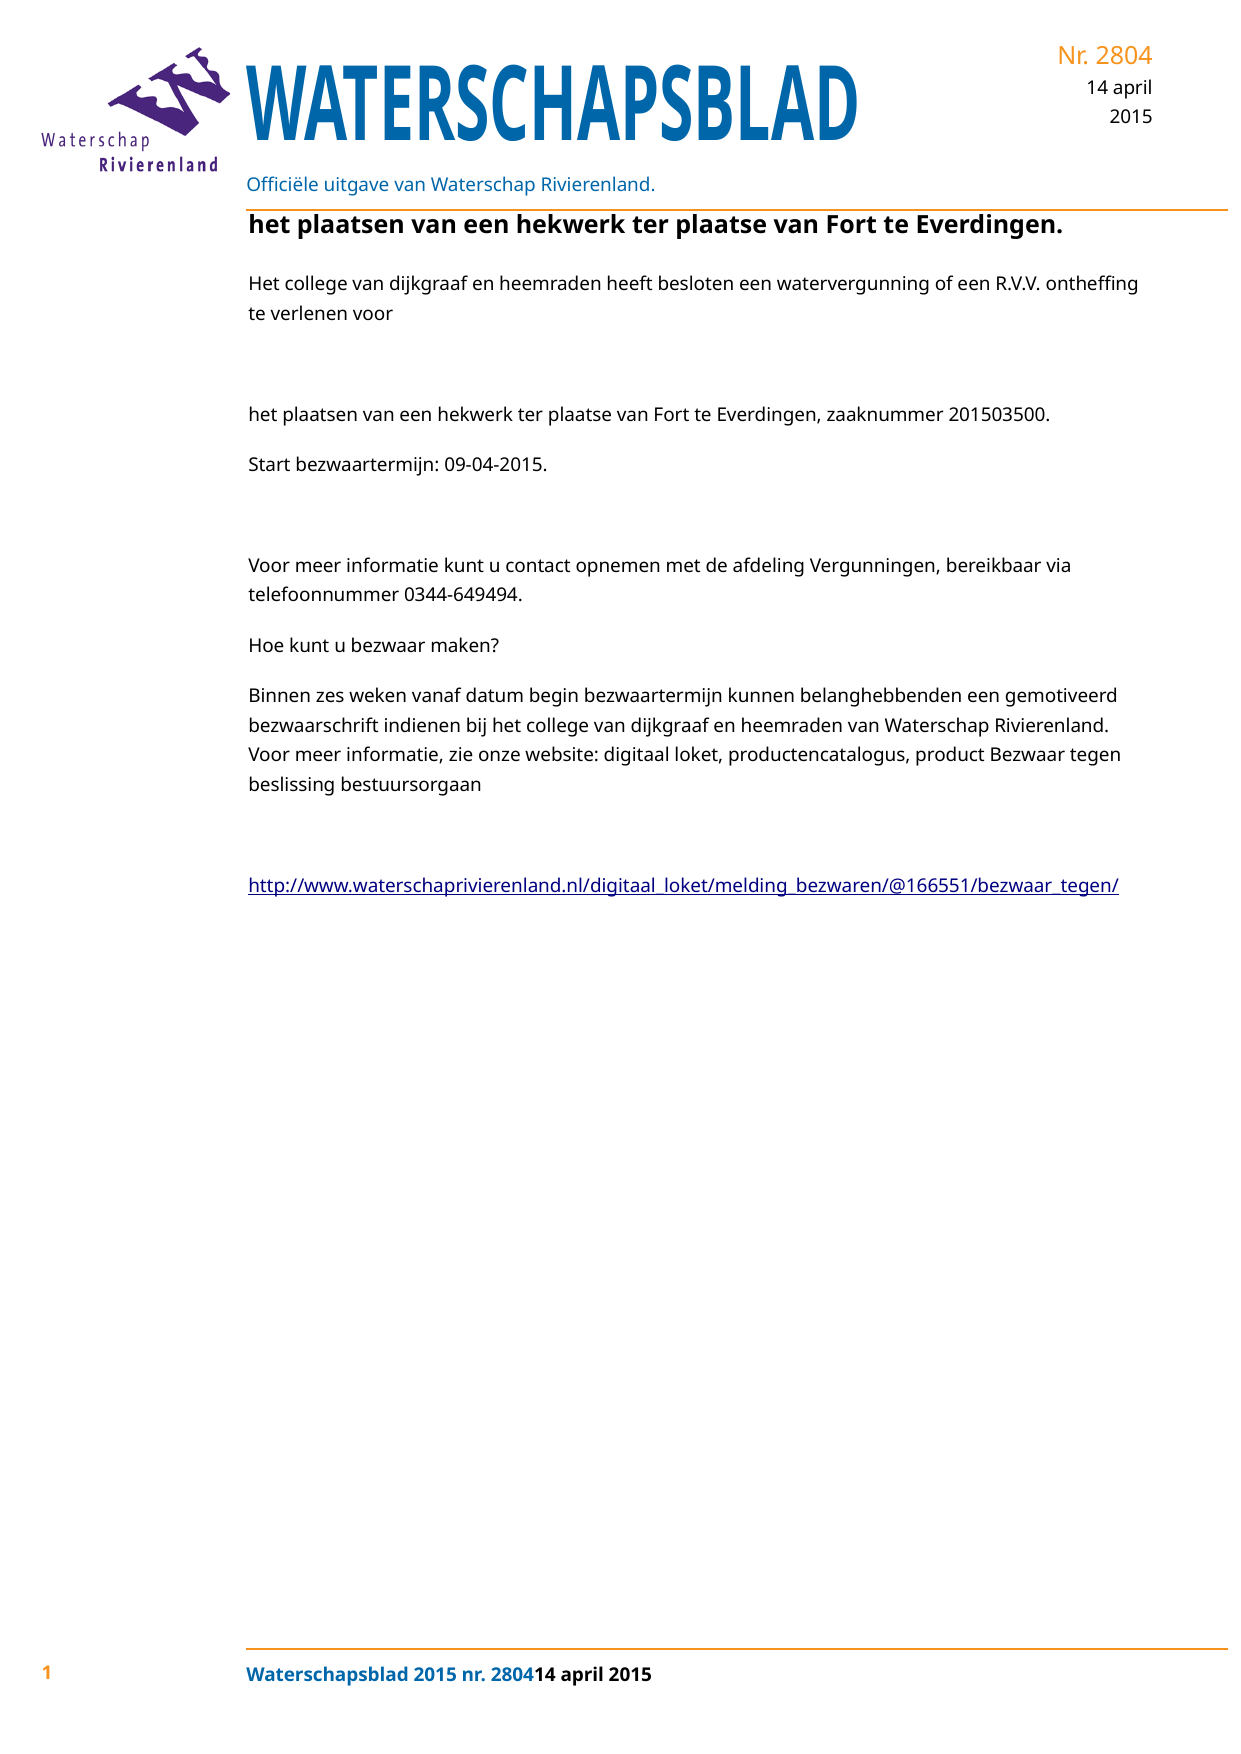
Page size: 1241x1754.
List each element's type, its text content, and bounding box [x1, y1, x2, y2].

text http://www.waterschaprivierenland.nl/digitaal_loket/melding_bezwaren/@166551/bezwaar_tegen/ [248, 872, 1152, 898]
text Het college van dijkgraaf en heemraden heeft besloten een watervergunning of een R.V.V. ontheffing te verlenen voor [248, 270, 1152, 326]
text Binnen zes weken vanaf datum begin bezwaartermijn kunnen belanghebbenden een gemotiveerd bezwaarschrift indienen bij het college van dijkgraaf en heemraden van Waterschap Rivierenland. Voor meer informatie, zie onze website: digitaal loket, productencatalogus, product Bezwaar tegen beslissing bestuursorgaan [248, 682, 1152, 797]
text Hoe kunt u bezwaar maken? [248, 632, 1152, 658]
text het plaatsen van een hekwerk ter plaatse van Fort te Everdingen. [248, 211, 1152, 241]
text Start bezwaartermijn: 09-04-2015. [248, 451, 1152, 477]
text Voor meer informatie kunt u contact opnemen met de afdeling Vergunningen, bereikbaar via telefoonnummer 0344-649494. [248, 552, 1152, 607]
text het plaatsen van een hekwerk ter plaatse van Fort te Everdingen, zaaknummer 201503500. [248, 401, 1152, 426]
picture [41, 47, 231, 172]
